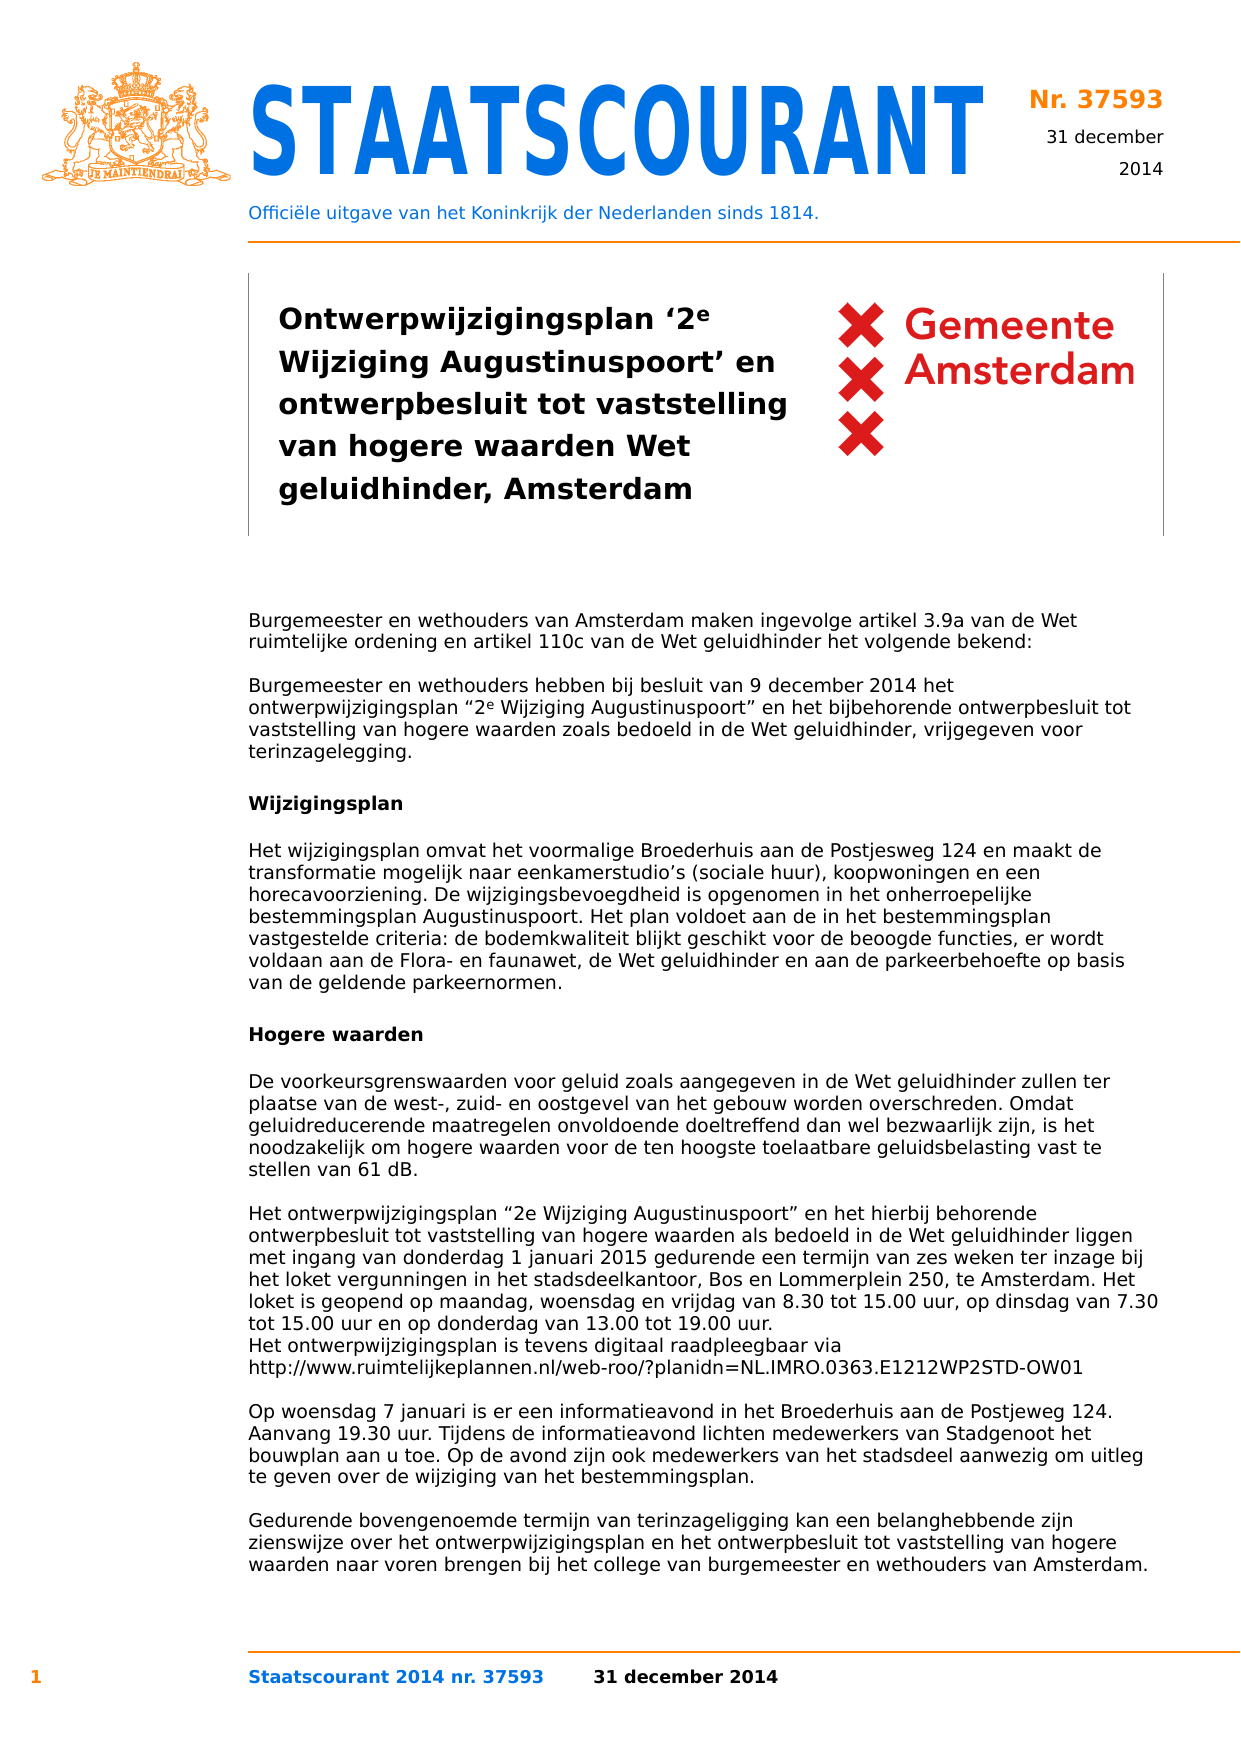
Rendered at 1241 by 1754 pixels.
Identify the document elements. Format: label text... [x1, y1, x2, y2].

text http://www.ruimtelijkeplannen.nl/web-roo/?planidn=NL.IMRO.0363.E1212WP2STD-OW01 [248, 1357, 1163, 1379]
subtitle Wijzigingsplan [248, 793, 1163, 815]
text Gedurende bovengenoemde termijn van terinzageligging kan een belanghebbende zijn zienswijze over het ontwerpwijzigingsplan en het ontwerpbesluit tot vaststelling van hogere waarden naar voren brengen bij het college van burgemeester en wethouders van Amsterdam. [248, 1510, 1163, 1576]
picture [838, 302, 1134, 456]
text Burgemeester en wethouders hebben bij besluit van 9 december 2014 het ontwerpwijzigingsplan “2e Wijziging Augustinuspoort” en het bijbehorende ontwerpbesluit tot vaststelling van hogere waarden zoals bedoeld in de Wet geluidhinder, vrijgegeven voor terinzagelegging. [248, 675, 1163, 763]
text De voorkeursgrenswaarden voor geluid zoals aangegeven in de Wet geluidhinder zullen ter plaatse van de west-, zuid- en oostgevel van het gebouw worden overschreden. Omdat geluidreducerende maatregelen onvoldoende doeltreffend dan wel bezwaarlijk zijn, is het noodzakelijk om hogere waarden voor de ten hoogste toelaatbare geluidsbelasting vast te stellen van 61 dB. [248, 1071, 1163, 1181]
text Op woensdag 7 januari is er een informatieavond in het Broederhuis aan de Postjeweg 124. Aanvang 19.30 uur. Tijdens de informatieavond lichten medewerkers van Stadgenoot het bouwplan aan u toe. Op de avond zijn ook medewerkers van het stadsdeel aanwezig om uitleg te geven over de wijziging van het bestemmingsplan. [248, 1401, 1163, 1488]
text Het ontwerpwijzigingsplan “2e Wijziging Augustinuspoort” en het hierbij behorende ontwerpbesluit tot vaststelling van hogere waarden als bedoeld in de Wet geluidhinder liggen met ingang van donderdag 1 januari 2015 gedurende een termijn van zes weken ter inzage bij het loket vergunningen in het stadsdeelkantoor, Bos en Lommerplein 250, te Amsterdam. Het loket is geopend op maandag, woensdag en vrijdag van 8.30 tot 15.00 uur, op dinsdag van 7.30 tot 15.00 uur en op donderdag van 13.00 tot 19.00 uur. [248, 1203, 1163, 1335]
text Het wijzigingsplan omvat het voormalige Broederhuis aan de Postjesweg 124 en maakt de transformatie mogelijk naar eenkamerstudio’s (sociale huur), koopwoningen en een horecavoorziening. De wijzigingsbevoegdheid is opgenomen in het onherroepelijke bestemmingsplan Augustinuspoort. Het plan voldoet aan de in het bestemmingsplan vastgestelde criteria: de bodemkwaliteit blijkt geschikt voor de beoogde functies, er wordt voldaan aan de Flora- en faunawet, de Wet geluidhinder en aan de parkeerbehoefte op basis van de geldende parkeernormen. [248, 840, 1163, 994]
subtitle Ontwerpwijzigingsplan ‘2e Wijziging Augustinuspoort’ en ontwerpbesluit tot vaststelling van hogere waarden Wet geluidhinder, Amsterdam [249, 273, 1163, 536]
table_header [25, 62, 248, 241]
table_cell Officiële uitgave van het Koninkrijk der Nederlanden sinds 1814. [248, 203, 1240, 241]
picture [41, 62, 231, 186]
subtitle Hogere waarden [248, 1024, 1163, 1046]
text Het ontwerpwijzigingsplan is tevens digitaal raadpleegbaar via [248, 1335, 1163, 1357]
table_cell 2014 [998, 153, 1240, 203]
text Burgemeester en wethouders van Amsterdam maken ingevolge artikel 3.9a van de Wet ruimtelijke ordening en artikel 110c van de Wet geluidhinder het volgende bekend: [248, 609, 1163, 653]
table_header Nr. 37593 [998, 62, 1240, 121]
table_cell 31 december [998, 121, 1240, 153]
table_header STAATSCOURANT [248, 62, 998, 203]
